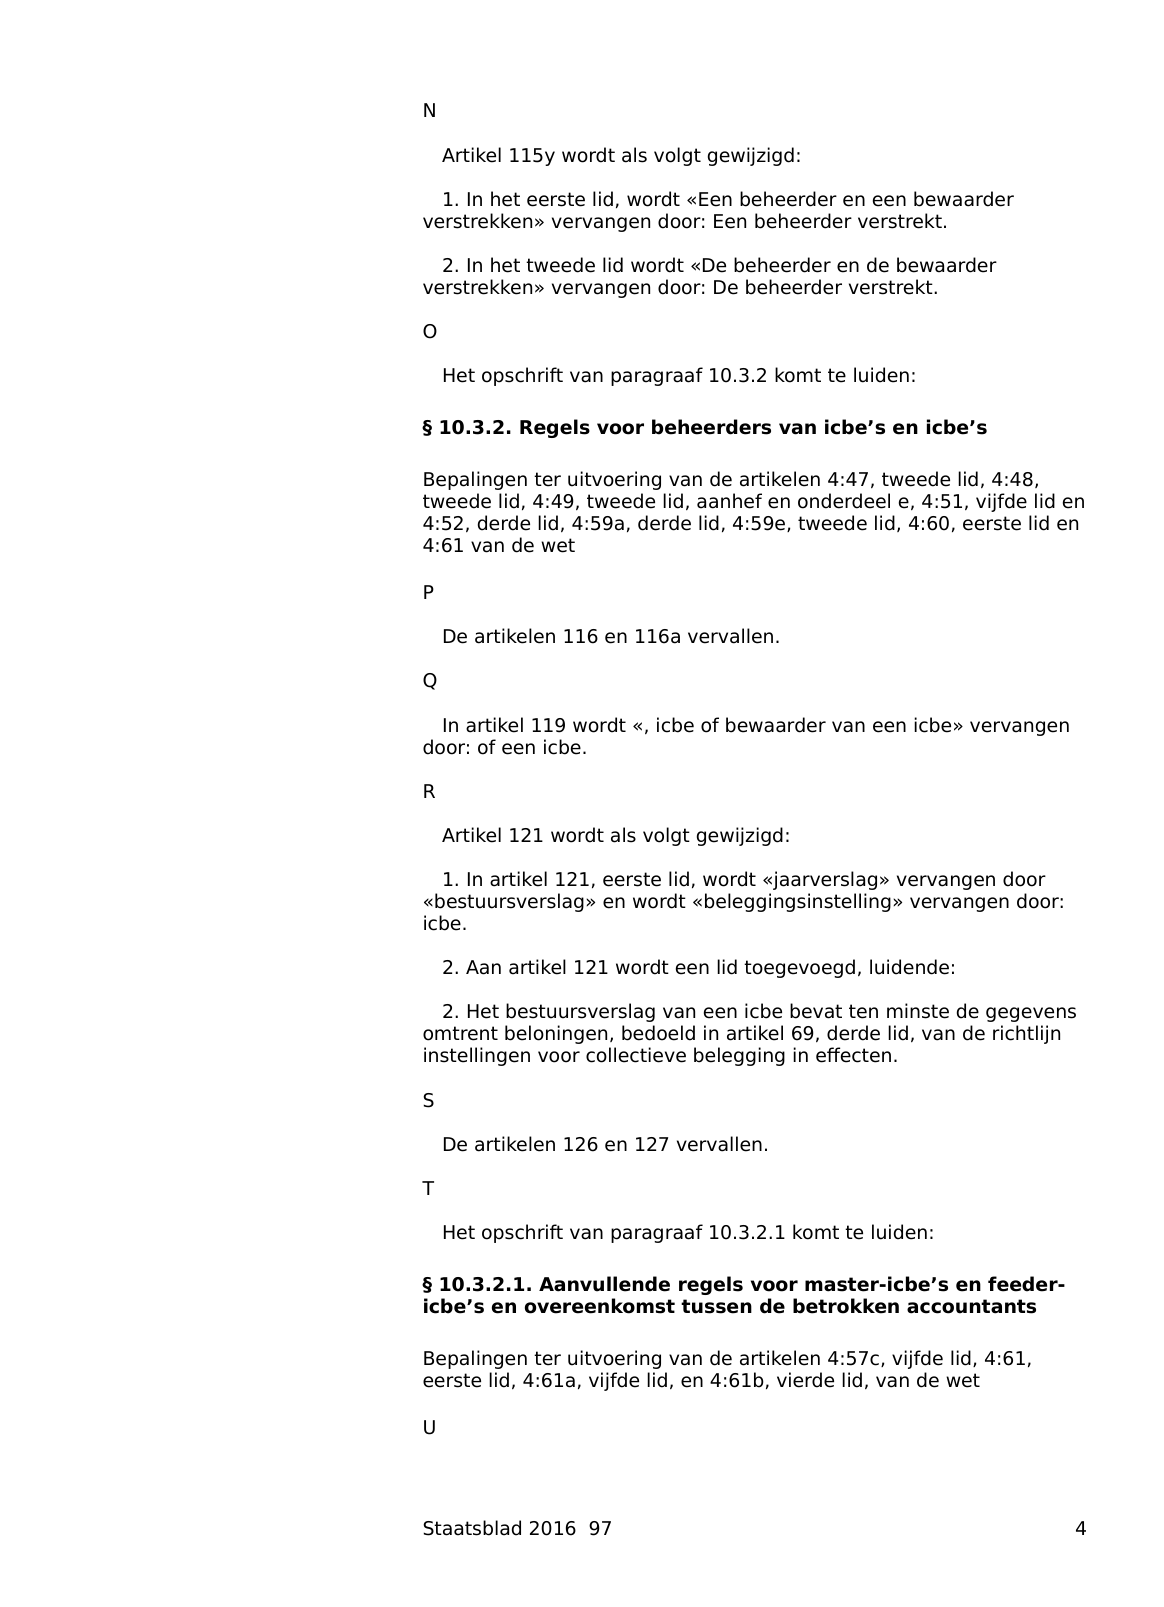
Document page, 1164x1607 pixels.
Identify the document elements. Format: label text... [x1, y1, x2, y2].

text 2. In het tweede lid wordt «De beheerder en de bewaarder verstrekken» vervangen door: De beheerder verstrekt. [422, 255, 1087, 299]
text Q [422, 670, 1087, 692]
subtitle § 10.3.2.1. Aanvullende regels voor master-icbe’s en feeder-icbe’s en overeenkomst tussen de betrokken accountants [422, 1274, 1087, 1318]
text R [422, 781, 1087, 803]
text In artikel 119 wordt «, icbe of bewaarder van een icbe» vervangen door: of een icbe. [422, 714, 1087, 758]
text Artikel 115y wordt als volgt gewijzigd: [422, 144, 1087, 167]
subtitle Bepalingen ter uitvoering van de artikelen 4:47, tweede lid, 4:48, tweede lid, 4:49, tweede lid, aanhef en onderdeel e, 4:51, vijfde lid en 4:52, derde lid, 4:59a, derde lid, 4:59e, tweede lid, 4:60, eerste lid en 4:61 van de wet [422, 469, 1087, 557]
text Artikel 121 wordt als volgt gewijzigd: [422, 825, 1087, 847]
text S [422, 1089, 1087, 1111]
text 1. In het eerste lid, wordt «Een beheerder en een bewaarder verstrekken» vervangen door: Een beheerder verstrekt. [422, 189, 1087, 233]
subtitle Bepalingen ter uitvoering van de artikelen 4:57c, vijfde lid, 4:61, eerste lid, 4:61a, vijfde lid, en 4:61b, vierde lid, van de wet [422, 1348, 1087, 1392]
text 2. Aan artikel 121 wordt een lid toegevoegd, luidende: [422, 957, 1087, 979]
subtitle § 10.3.2. Regels voor beheerders van icbe’s en icbe’s [422, 417, 1087, 439]
text 1. In artikel 121, eerste lid, wordt «jaarverslag» vervangen door «bestuursverslag» en wordt «beleggingsinstelling» vervangen door: icbe. [422, 869, 1087, 935]
text U [422, 1417, 1087, 1439]
text O [422, 321, 1087, 343]
text N [422, 100, 1087, 122]
text 2. Het bestuursverslag van een icbe bevat ten minste de gegevens omtrent beloningen, bedoeld in artikel 69, derde lid, van de richtlijn instellingen voor collectieve belegging in effecten. [422, 1001, 1087, 1067]
text De artikelen 126 en 127 vervallen. [422, 1134, 1087, 1156]
text Het opschrift van paragraaf 10.3.2.1 komt te luiden: [422, 1222, 1087, 1244]
text T [422, 1178, 1087, 1200]
text Het opschrift van paragraaf 10.3.2 komt te luiden: [422, 365, 1087, 387]
text P [422, 582, 1087, 604]
text De artikelen 116 en 116a vervallen. [422, 626, 1087, 648]
